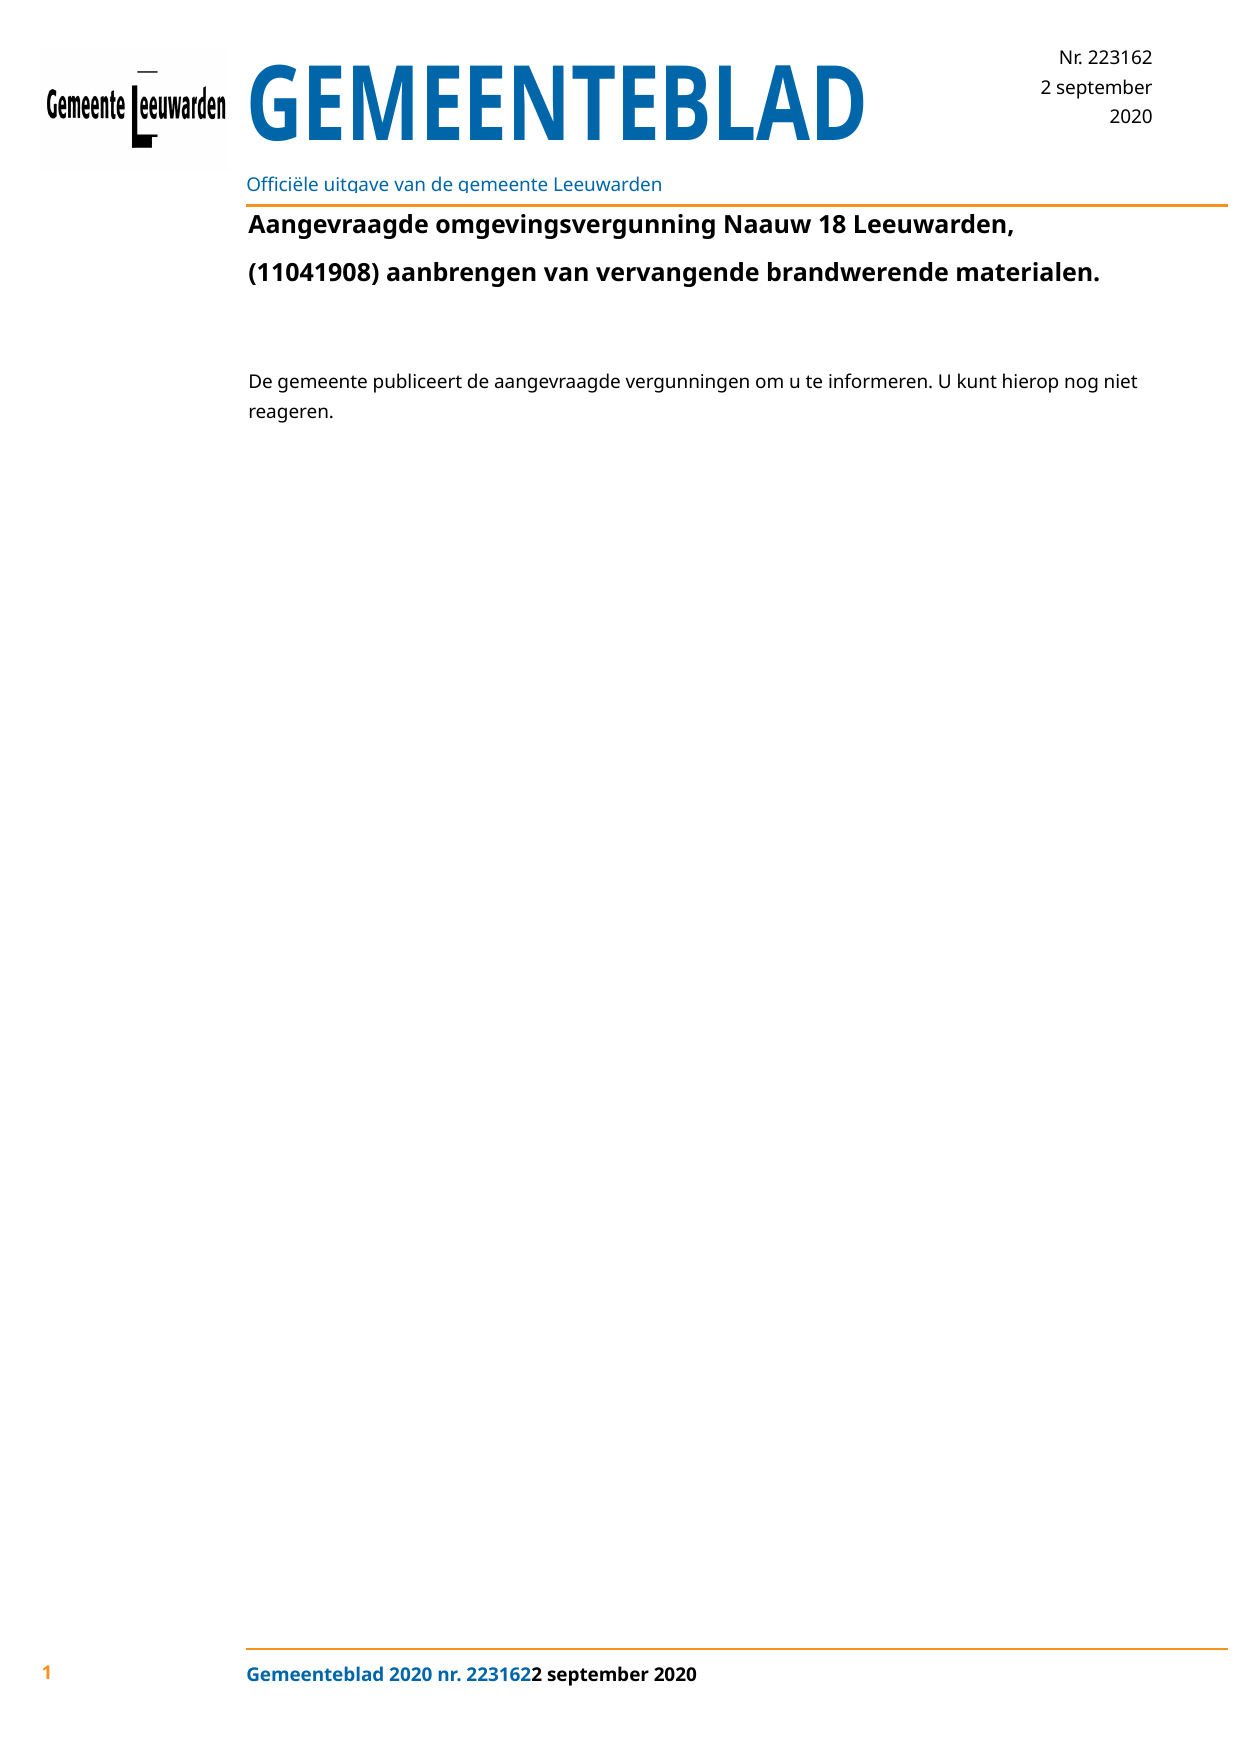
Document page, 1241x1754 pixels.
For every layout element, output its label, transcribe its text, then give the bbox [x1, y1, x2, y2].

text Aangevraagde omgevingsvergunning Naauw 18 Leeuwarden, (11041908) aanbrengen van vervangende brandwerende materialen. [248, 207, 1152, 288]
picture [41, 47, 231, 172]
text De gemeente publiceert de aangevraagde vergunningen om u te informeren. U kunt hierop nog niet reageren. [248, 368, 1152, 424]
